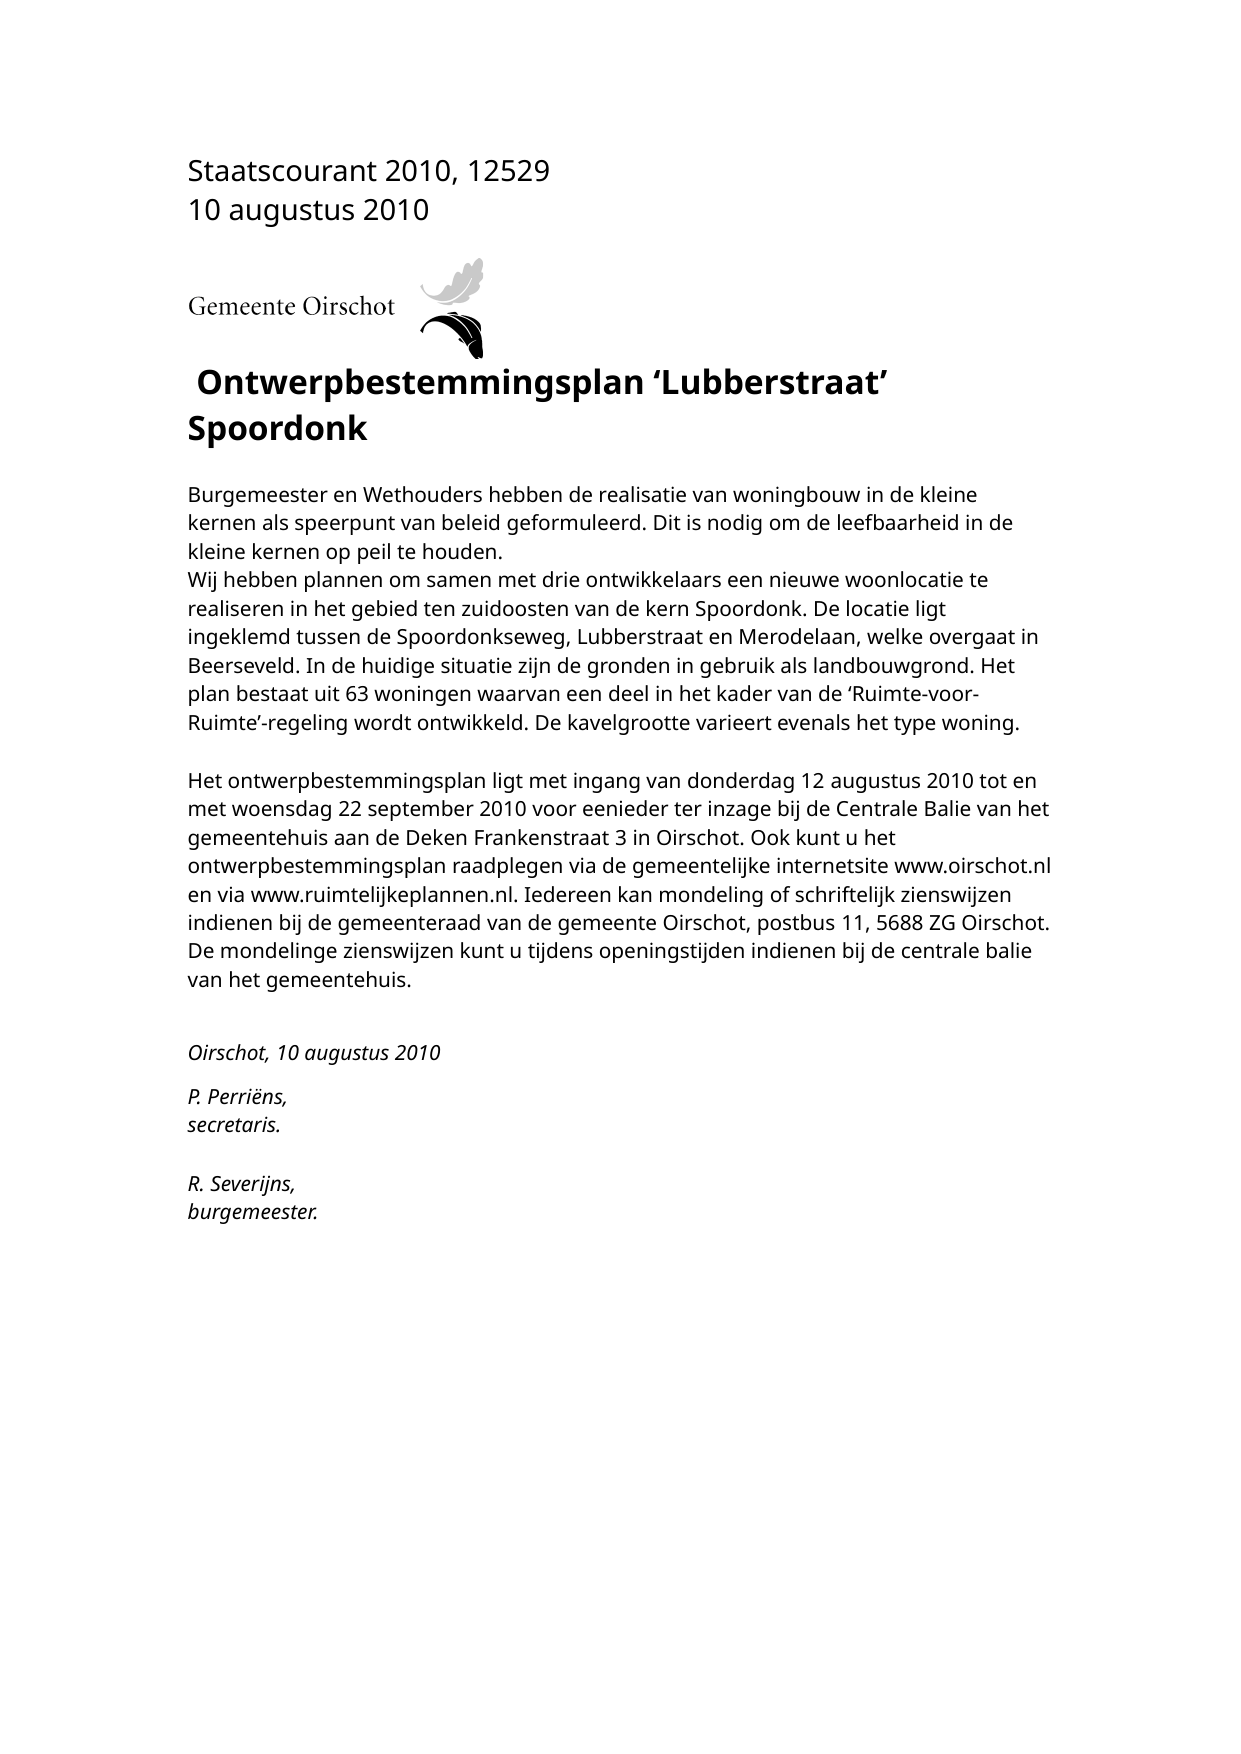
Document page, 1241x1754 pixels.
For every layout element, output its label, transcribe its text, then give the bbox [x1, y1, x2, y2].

text Staatscourant 2010, 12529 [187, 150, 1053, 190]
text Burgemeester en Wethouders hebben de realisatie van woningbouw in de kleine kernen als speerpunt van beleid geformuleerd. Dit is nodig om de leefbaarheid in de kleine kernen op peil te houden. [187, 480, 1053, 565]
text Oirschot, 10 augustus 2010 [187, 1038, 1053, 1067]
picture [187, 258, 484, 359]
text secretaris. [187, 1110, 1053, 1139]
text P. Perriëns, [187, 1082, 1053, 1110]
text burgemeester. [187, 1197, 1053, 1226]
subtitle Ontwerpbestemmingsplan ‘Lubberstraat’ Spoordonk [187, 271, 1053, 450]
text 10 augustus 2010 [187, 190, 1053, 229]
text Wij hebben plannen om samen met drie ontwikkelaars een nieuwe woonlocatie te realiseren in het gebied ten zuidoosten van de kern Spoordonk. De locatie ligt ingeklemd tussen de Spoordonkseweg, Lubberstraat en Merodelaan, welke overgaat in Beerseveld. In de huidige situatie zijn de gronden in gebruik als landbouwgrond. Het plan bestaat uit 63 woningen waarvan een deel in het kader van de ‘Ruimte-voor-Ruimte’-regeling wordt ontwikkeld. De kavelgrootte varieert evenals het type woning. [187, 565, 1053, 736]
text Het ontwerpbestemmingsplan ligt met ingang van donderdag 12 augustus 2010 tot en met woensdag 22 september 2010 voor eenieder ter inzage bij de Centrale Balie van het gemeentehuis aan de Deken Frankenstraat 3 in Oirschot. Ook kunt u het ontwerpbestemmingsplan raadplegen via de gemeentelijke internetsite www.oirschot.nl en via www.ruimtelijkeplannen.nl. Iedereen kan mondeling of schriftelijk zienswijzen indienen bij de gemeenteraad van de gemeente Oirschot, postbus 11, 5688 ZG Oirschot. De mondelinge zienswijzen kunt u tijdens openingstijden indienen bij de centrale balie van het gemeentehuis. [187, 766, 1053, 993]
text R. Severijns, [187, 1169, 1053, 1197]
